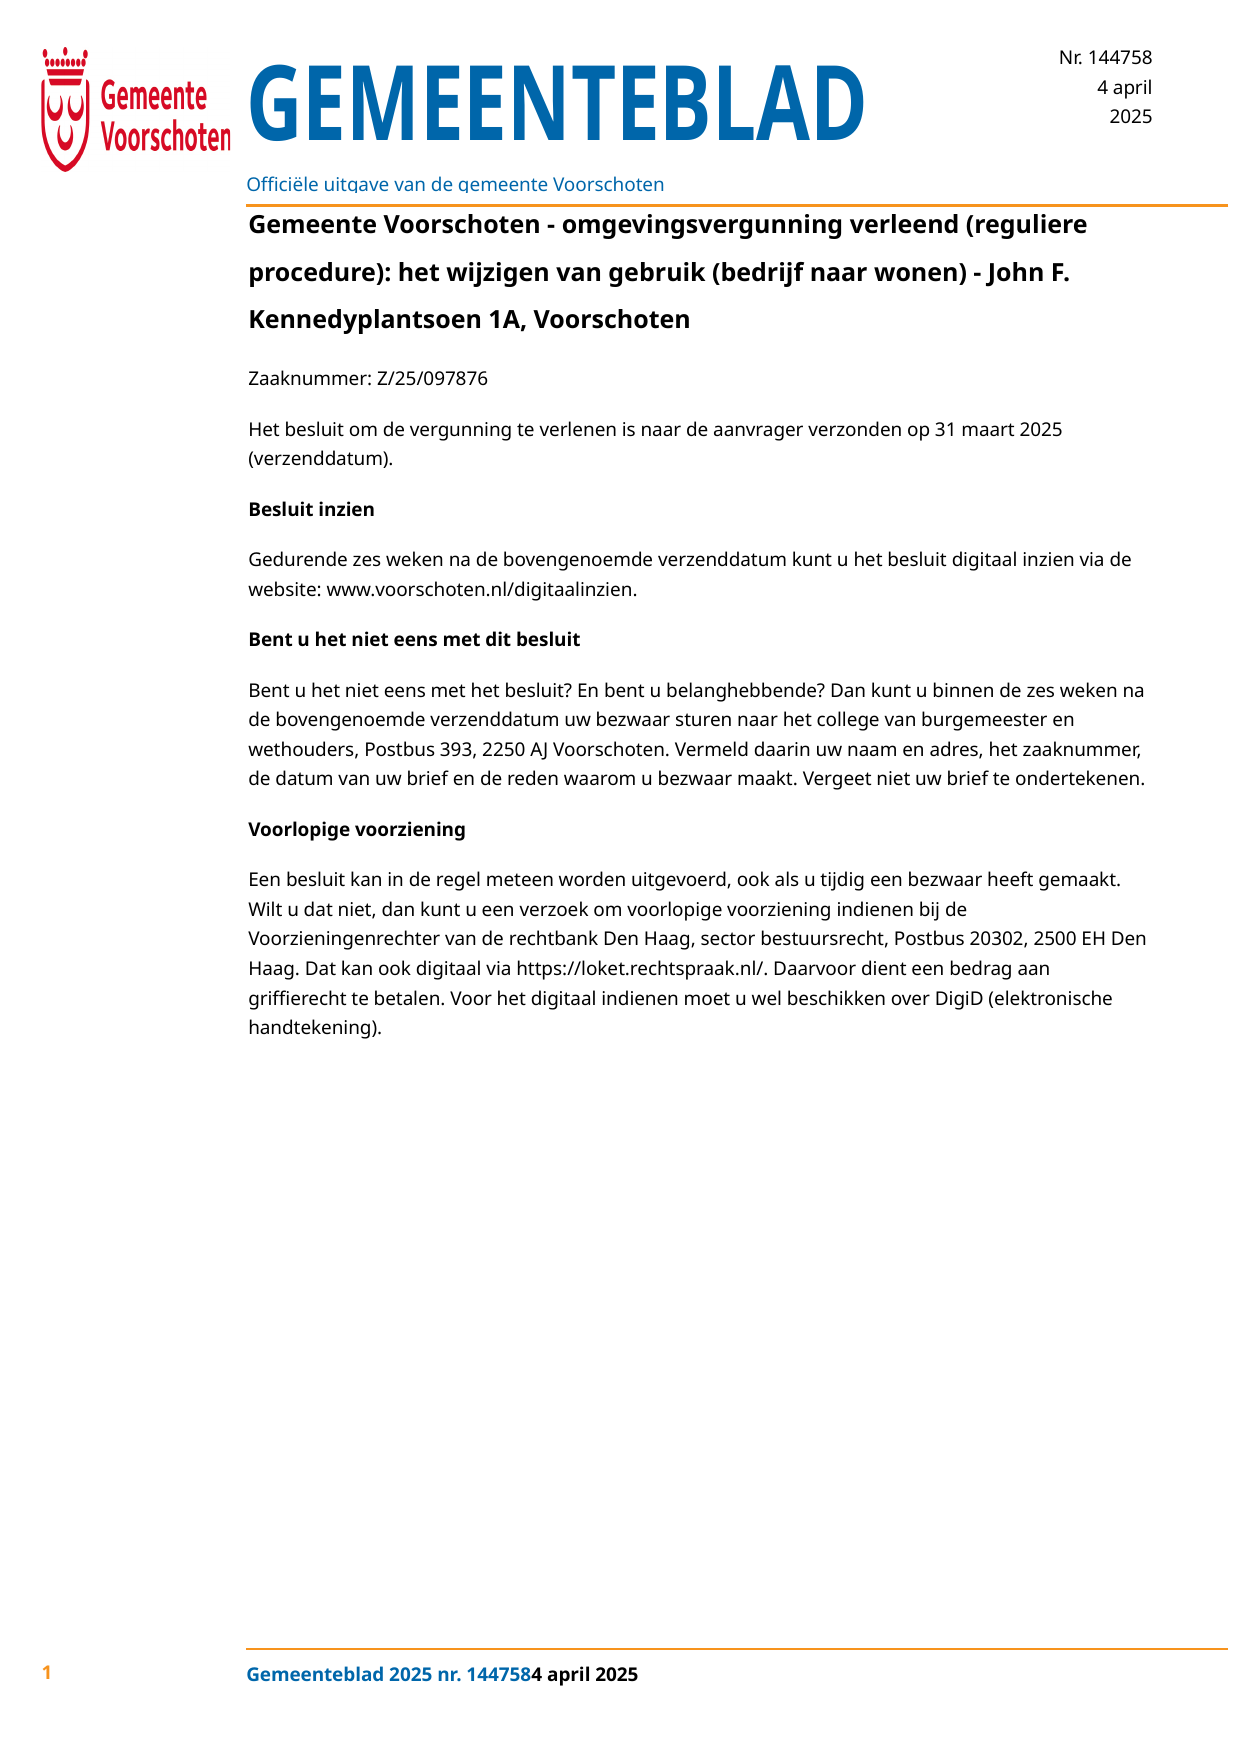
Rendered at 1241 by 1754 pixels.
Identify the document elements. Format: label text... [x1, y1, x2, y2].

text Het besluit om de vergunning te verlenen is naar de aanvrager verzonden op 31 maart 2025 (verzenddatum). [248, 416, 1152, 471]
text Bent u het niet eens met dit besluit [248, 626, 1152, 652]
picture [41, 47, 231, 172]
text Zaaknummer: Z/25/097876 [248, 366, 1152, 391]
text Besluit inzien [248, 496, 1152, 522]
text Voorlopige voorziening [248, 816, 1152, 842]
text Bent u het niet eens met het besluit? En bent u belanghebbende? Dan kunt u binnen de zes weken na de bovengenoemde verzenddatum uw bezwaar sturen naar het college van burgemeester en wethouders, Postbus 393, 2250 AJ Voorschoten. Vermeld daarin uw naam en adres, het zaaknummer, de datum van uw brief en de reden waarom u bezwaar maakt. Vergeet niet uw brief te ondertekenen. [248, 677, 1152, 791]
text Gedurende zes weken na de bovengenoemde verzenddatum kunt u het besluit digitaal inzien via de website: www.voorschoten.nl/digitaalinzien. [248, 546, 1152, 602]
text Gemeente Voorschoten - omgevingsvergunning verleend (reguliere procedure): het wijzigen van gebruik (bedrijf naar wonen) - John F. Kennedyplantsoen 1A, Voorschoten [248, 207, 1152, 336]
text Een besluit kan in de regel meteen worden uitgevoerd, ook als u tijdig een bezwaar heeft gemaakt. Wilt u dat niet, dan kunt u een verzoek om voorlopige voorziening indienen bij de Voorzieningenrechter van de rechtbank Den Haag, sector bestuursrecht, Postbus 20302, 2500 EH Den Haag. Dat kan ook digitaal via https://loket.rechtspraak.nl/. Daarvoor dient een bedrag aan griffierecht te betalen. Voor het digitaal indienen moet u wel beschikken over DigiD (elektronische handtekening). [248, 866, 1152, 1040]
